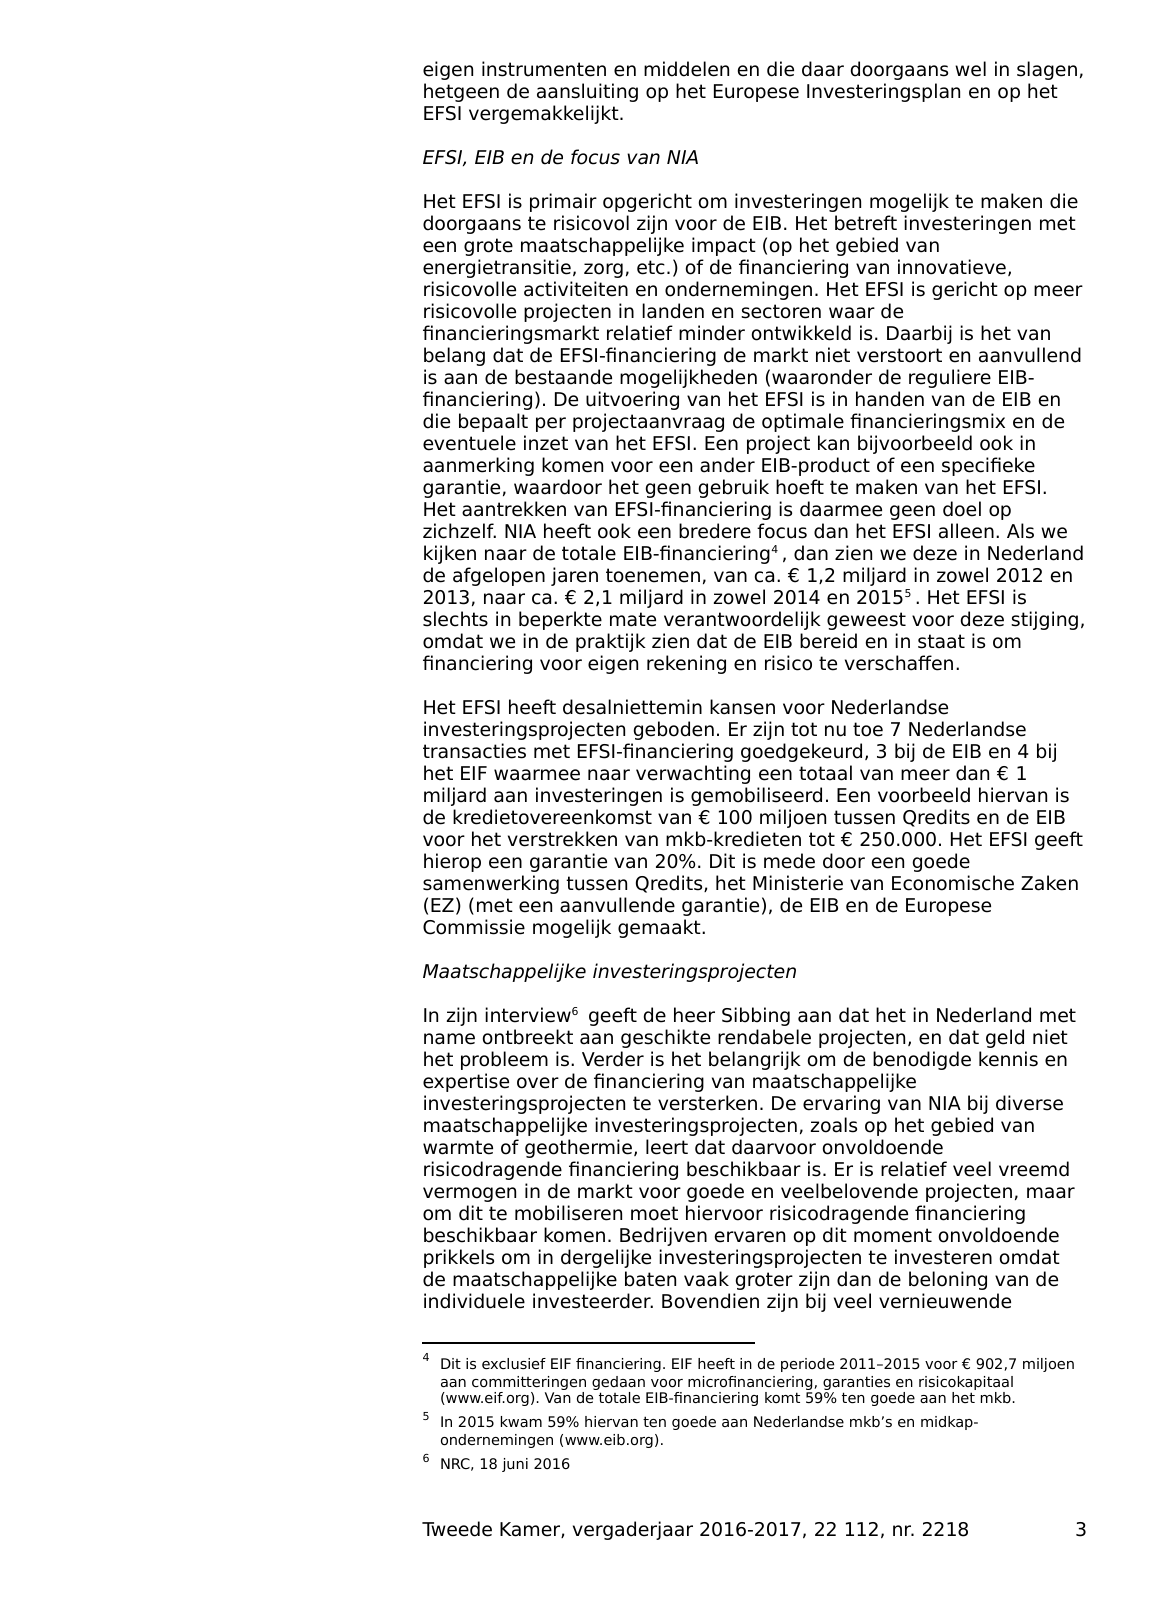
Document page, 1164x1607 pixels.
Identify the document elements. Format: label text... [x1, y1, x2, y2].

text Het EFSI heeft desalniettemin kansen voor Nederlandse investeringsprojecten geboden. Er zijn tot nu toe 7 Nederlandse transacties met EFSI-financiering goedgekeurd, 3 bij de EIB en 4 bij het EIF waarmee naar verwachting een totaal van meer dan € 1 miljard aan investeringen is gemobiliseerd. Een voorbeeld hiervan is de kredietovereenkomst van € 100 miljoen tussen Qredits en de EIB voor het verstrekken van mkb-kredieten tot € 250.000. Het EFSI geeft hierop een garantie van 20%. Dit is mede door een goede samenwerking tussen Qredits, het Ministerie van Economische Zaken (EZ) (met een aanvullende garantie), de EIB en de Europese Commissie mogelijk gemaakt. [422, 697, 1087, 939]
subtitle EFSI, EIB en de focus van NIA [422, 147, 1087, 169]
text Het EFSI is primair opgericht om investeringen mogelijk te maken die doorgaans te risicovol zijn voor de EIB. Het betreft investeringen met een grote maatschappelijke impact (op het gebied van energietransitie, zorg, etc.) of de financiering van innovatieve, risicovolle activiteiten en ondernemingen. Het EFSI is gericht op meer risicovolle projecten in landen en sectoren waar de financieringsmarkt relatief minder ontwikkeld is. Daarbij is het van belang dat de EFSI-financiering de markt niet verstoort en aanvullend is aan de bestaande mogelijkheden (waaronder de reguliere EIB-financiering). De uitvoering van het EFSI is in handen van de EIB en die bepaalt per projectaanvraag de optimale financieringsmix en de eventuele inzet van het EFSI. Een project kan bijvoorbeeld ook in aanmerking komen voor een ander EIB-product of een specifieke garantie, waardoor het geen gebruik hoeft te maken van het EFSI. Het aantrekken van EFSI-financiering is daarmee geen doel op zichzelf. NIA heeft ook een bredere focus dan het EFSI alleen. Als we kijken naar de totale EIB-financiering, dan zien we deze in Nederland de afgelopen jaren toenemen, van ca. € 1,2 miljard in zowel 2012 en 2013, naar ca. € 2,1 miljard in zowel 2014 en 2015. Het EFSI is slechts in beperkte mate verantwoordelijk geweest voor deze stijging, omdat we in de praktijk zien dat de EIB bereid en in staat is om financiering voor eigen rekening en risico te verschaffen. [422, 191, 1087, 675]
text Dit is exclusief EIF financiering. EIF heeft in de periode 2011–2015 voor € 902,7 miljoen aan committeringen gedaan voor microfinanciering, garanties en risicokapitaal (www.eif.org). Van de totale EIB-financiering komt 59% ten goede aan het mkb. [422, 1352, 1087, 1407]
text In zijn interview geeft de heer Sibbing aan dat het in Nederland met name ontbreekt aan geschikte rendabele projecten, en dat geld niet het probleem is. Verder is het belangrijk om de benodigde kennis en expertise over de financiering van maatschappelijke investeringsprojecten te versterken. De ervaring van NIA bij diverse maatschappelijke investeringsprojecten, zoals op het gebied van warmte of geothermie, leert dat daarvoor onvoldoende risicodragende financiering beschikbaar is. Er is relatief veel vreemd vermogen in de markt voor goede en veelbelovende projecten, maar om dit te mobiliseren moet hiervoor risicodragende financiering beschikbaar komen. Bedrijven ervaren op dit moment onvoldoende prikkels om in dergelijke investeringsprojecten te investeren omdat de maatschappelijke baten vaak groter zijn dan de beloning van de individuele investeerder. Bovendien zijn bij veel vernieuwende [422, 1005, 1087, 1313]
text eigen instrumenten en middelen en die daar doorgaans wel in slagen, hetgeen de aansluiting op het Europese Investeringsplan en op het EFSI vergemakkelijkt. [422, 59, 1087, 125]
text NRC, 18 juni 2016 [422, 1452, 1087, 1474]
subtitle Maatschappelijke investeringsprojecten [422, 961, 1087, 983]
text In 2015 kwam 59% hiervan ten goede aan Nederlandse mkb’s en midkap-ondernemingen (www.eib.org). [422, 1410, 1087, 1449]
